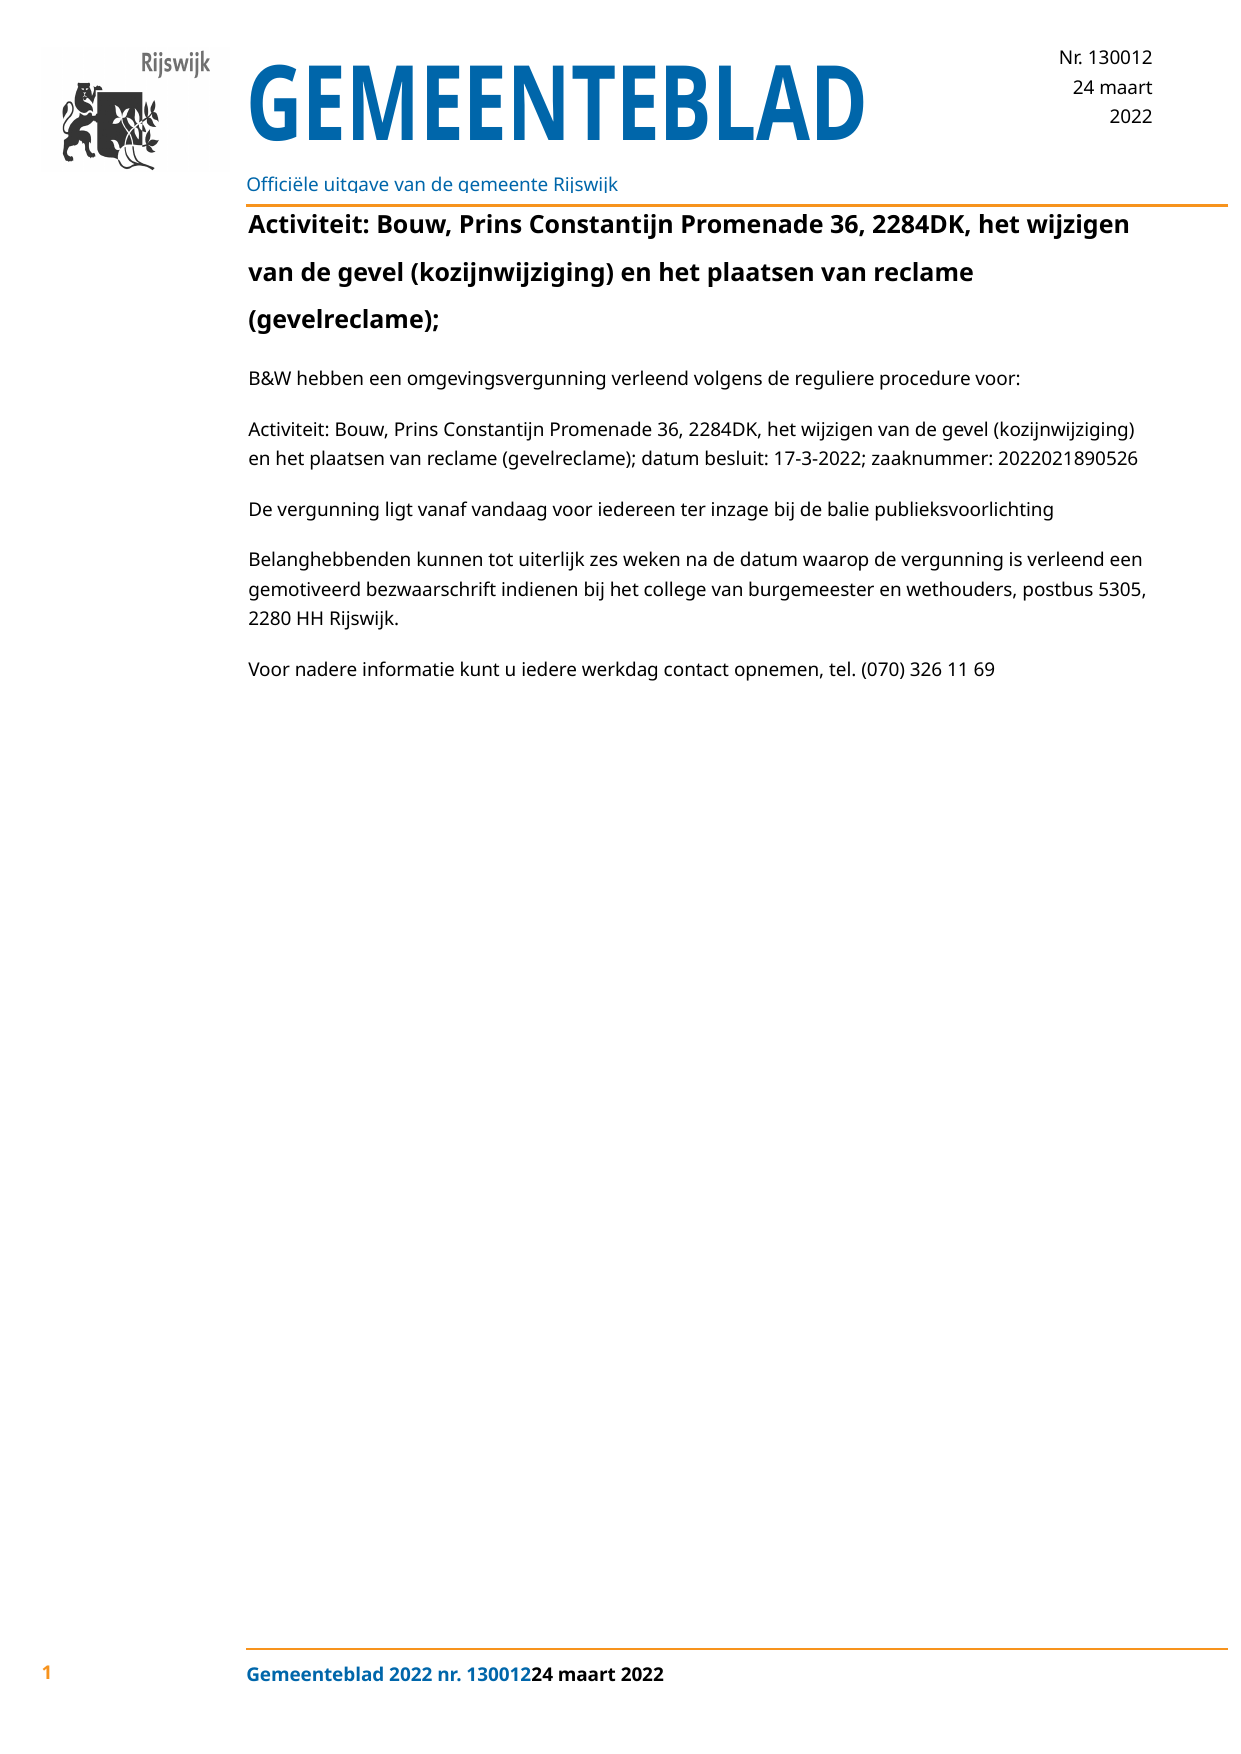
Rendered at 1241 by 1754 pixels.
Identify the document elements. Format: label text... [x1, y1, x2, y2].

text De vergunning ligt vanaf vandaag voor iedereen ter inzage bij de balie publieksvoorlichting [248, 496, 1152, 522]
text Activiteit: Bouw, Prins Constantijn Promenade 36, 2284DK, het wijzigen van de gevel (kozijnwijziging) en het plaatsen van reclame (gevelreclame); [248, 207, 1152, 336]
text Activiteit: Bouw, Prins Constantijn Promenade 36, 2284DK, het wijzigen van de gevel (kozijnwijziging) en het plaatsen van reclame (gevelreclame); datum besluit: 17-3-2022; zaaknummer: 2022021890526 [248, 416, 1152, 471]
text B&W hebben een omgevingsvergunning verleend volgens de reguliere procedure voor: [248, 366, 1152, 391]
picture [41, 47, 231, 172]
text Voor nadere informatie kunt u iedere werkdag contact opnemen, tel. (070) 326 11 69 [248, 656, 1152, 682]
text Belanghebbenden kunnen tot uiterlijk zes weken na de datum waarop de vergunning is verleend een gemotiveerd bezwaarschrift indienen bij het college van burgemeester en wethouders, postbus 5305, 2280 HH Rijswijk. [248, 546, 1152, 631]
